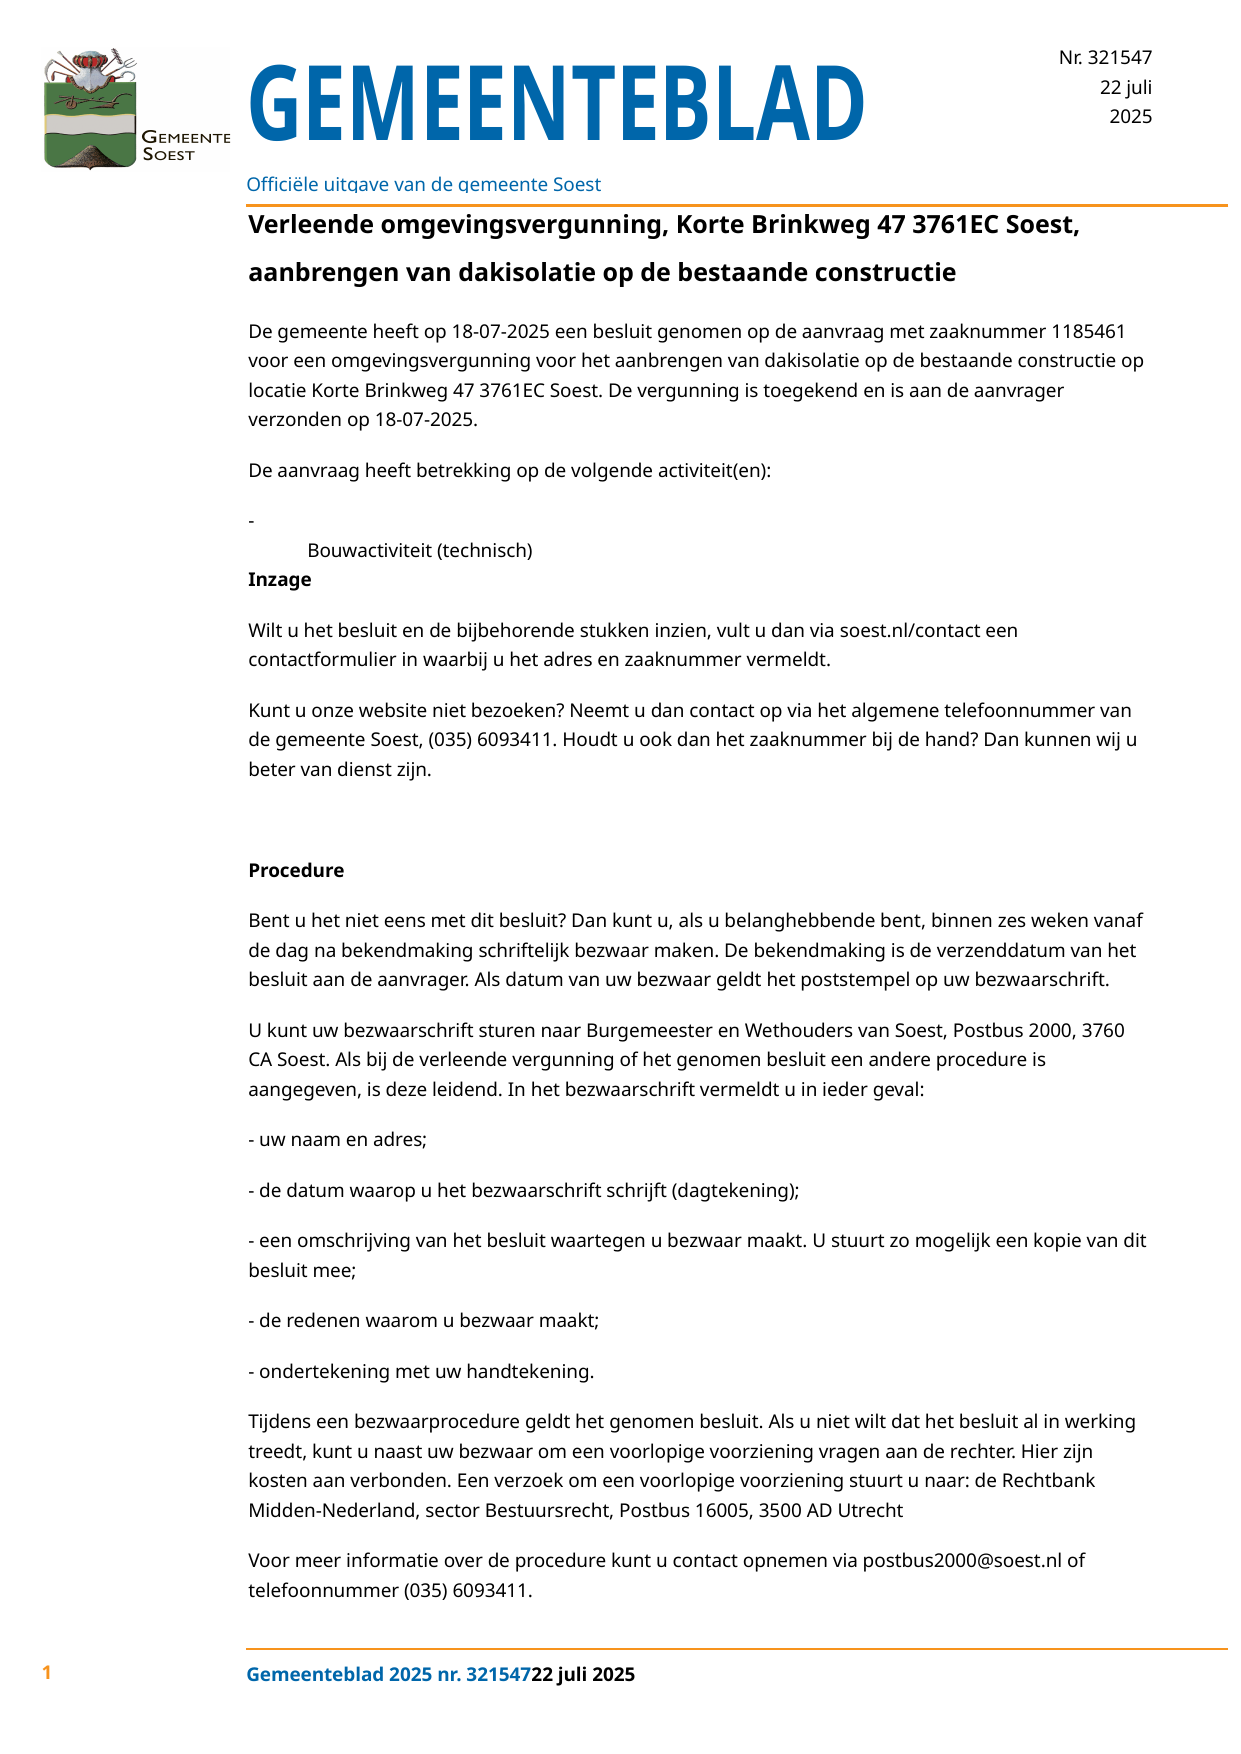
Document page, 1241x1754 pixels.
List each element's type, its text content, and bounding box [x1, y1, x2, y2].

text Verleende omgevingsvergunning, Korte Brinkweg 47 3761EC Soest, aanbrengen van dakisolatie op de bestaande constructie [248, 207, 1152, 288]
text Voor meer informatie over de procedure kunt u contact opnemen via postbus2000@soest.nl of telefoonnummer (035) 6093411. [248, 1547, 1152, 1603]
text Procedure [248, 857, 1152, 883]
text U kunt uw bezwaarschrift sturen naar Burgemeester en Wethouders van Soest, Postbus 2000, 3760 CA Soest. Als bij de verleende vergunning of het genomen besluit een andere procedure is aangegeven, is deze leidend. In het bezwaarschrift vermeldt u in ieder geval: [248, 1017, 1152, 1102]
text De aanvraag heeft betrekking op de volgende activiteit(en): [248, 457, 1152, 483]
text - uw naam en adres; [248, 1127, 1152, 1152]
text - de datum waarop u het bezwaarschrift schrijft (dagtekening); [248, 1177, 1152, 1203]
text Kunt u onze website niet bezoeken? Neemt u dan contact op via het algemene telefoonnummer van de gemeente Soest, (035) 6093411. Houdt u ook dan het zaaknummer bij de hand? Dan kunnen wij u beter van dienst zijn. [248, 697, 1152, 782]
text Bent u het niet eens met dit besluit? Dan kunt u, als u belanghebbende bent, binnen zes weken vanaf de dag na bekendmaking schriftelijk bezwaar maken. De bekendmaking is de verzenddatum van het besluit aan de aanvrager. Als datum van uw bezwaar geldt het poststempel op uw bezwaarschrift. [248, 907, 1152, 992]
list Bouwactiviteit (technisch) [248, 537, 1152, 563]
text De gemeente heeft op 18-07-2025 een besluit genomen op de aanvraag met zaaknummer 1185461 voor een omgevingsvergunning voor het aanbrengen van dakisolatie op de bestaande constructie op locatie Korte Brinkweg 47 3761EC Soest. De vergunning is toegekend en is aan de aanvrager verzonden op 18-07-2025. [248, 318, 1152, 432]
picture [41, 47, 231, 172]
text - de redenen waarom u bezwaar maakt; [248, 1307, 1152, 1333]
text - een omschrijving van het besluit waartegen u bezwaar maakt. U stuurt zo mogelijk een kopie van dit besluit mee; [248, 1227, 1152, 1283]
text - ondertekening met uw handtekening. [248, 1358, 1152, 1384]
text Wilt u het besluit en de bijbehorende stukken inzien, vult u dan via soest.nl/contact een contactformulier in waarbij u het adres en zaaknummer vermeldt. [248, 617, 1152, 672]
text Tijdens een bezwaarprocedure geldt het genomen besluit. Als u niet wilt dat het besluit al in werking treedt, kunt u naast uw bezwaar om een voorlopige voorziening vragen aan de rechter. Hier zijn kosten aan verbonden. Een verzoek om een voorlopige voorziening stuurt u naar: de Rechtbank Midden-Nederland, sector Bestuursrecht, Postbus 16005, 3500 AD Utrecht [248, 1408, 1152, 1523]
text Inzage [248, 567, 1152, 592]
